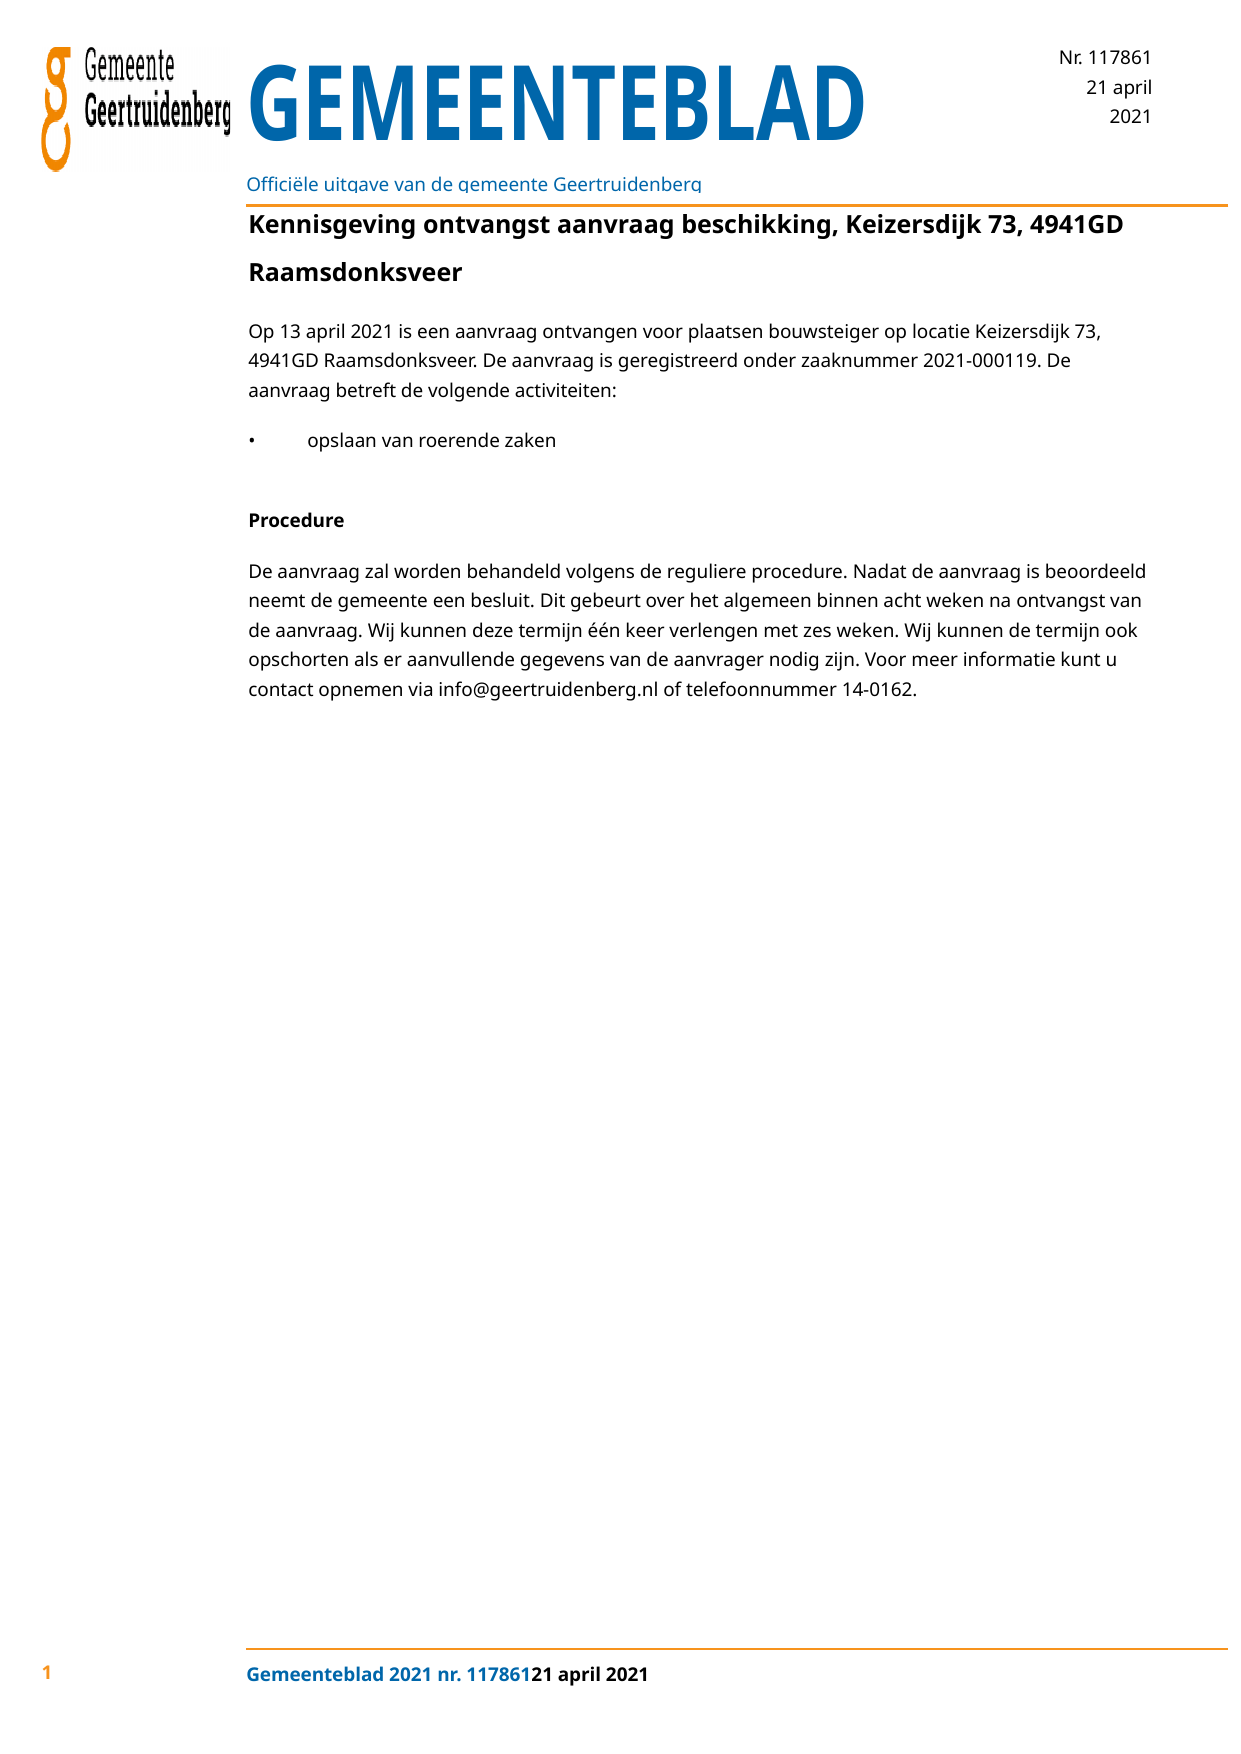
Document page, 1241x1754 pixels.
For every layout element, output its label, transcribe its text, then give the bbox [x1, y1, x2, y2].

text De aanvraag zal worden behandeld volgens de reguliere procedure. Nadat de aanvraag is beoordeeld neemt de gemeente een besluit. Dit gebeurt over het algemeen binnen acht weken na ontvangst van de aanvraag. Wij kunnen deze termijn één keer verlengen met zes weken. Wij kunnen de termijn ook opschorten als er aanvullende gegevens van de aanvrager nodig zijn. Voor meer informatie kunt u contact opnemen via info@geertruidenberg.nl of telefoonnummer 14-0162. [248, 558, 1152, 702]
text Kennisgeving ontvangst aanvraag beschikking, Keizersdijk 73, 4941GD Raamsdonksveer [248, 207, 1152, 288]
text Procedure [248, 507, 1152, 533]
list opslaan van roerende zaken [248, 427, 1152, 453]
text Op 13 april 2021 is een aanvraag ontvangen voor plaatsen bouwsteiger op locatie Keizersdijk 73, 4941GD Raamsdonksveer. De aanvraag is geregistreerd onder zaaknummer 2021-000119. De aanvraag betreft de volgende activiteiten: [248, 318, 1152, 403]
picture [41, 47, 231, 172]
